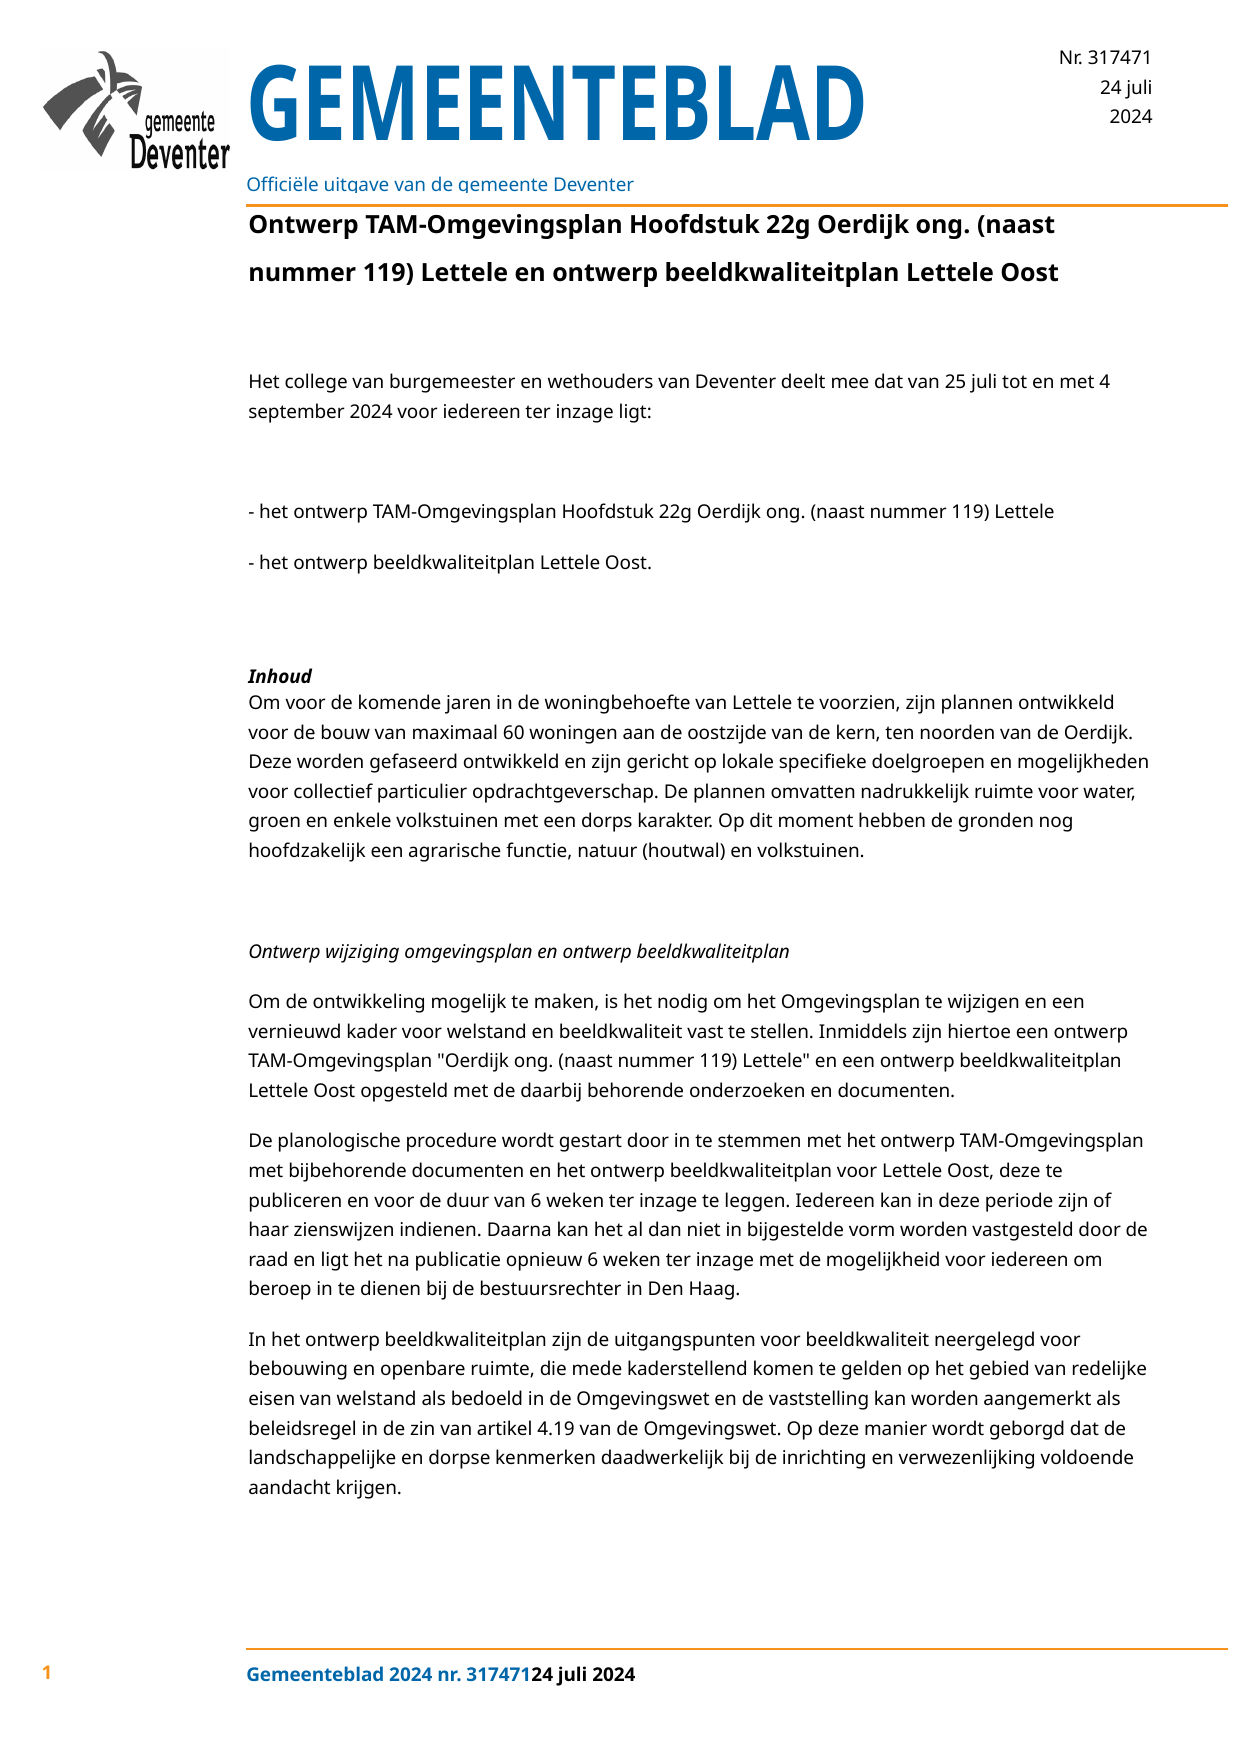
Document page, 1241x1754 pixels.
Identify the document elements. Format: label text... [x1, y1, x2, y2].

text - het ontwerp beeldkwaliteitplan Lettele Oost. [248, 549, 1152, 575]
text Om voor de komende jaren in de woningbehoefte van Lettele te voorzien, zijn plannen ontwikkeld voor de bouw van maximaal 60 woningen aan de oostzijde van de kern, ten noorden van de Oerdijk. Deze worden gefaseerd ontwikkeld en zijn gericht op lokale specifieke doelgroepen en mogelijkheden voor collectief particulier opdrachtgeverschap. De plannen omvatten nadrukkelijk ruimte voor water, groen en enkele volkstuinen met een dorps karakter. Op dit moment hebben de gronden nog hoofdzakelijk een agrarische functie, natuur (houtwal) en volkstuinen. [248, 689, 1152, 863]
text Inhoud [248, 663, 1152, 689]
picture [41, 47, 231, 172]
text - het ontwerp TAM-Omgevingsplan Hoofdstuk 22g Oerdijk ong. (naast nummer 119) Lettele [248, 499, 1152, 524]
text Om de ontwikkeling mogelijk te maken, is het nodig om het Omgevingsplan te wijzigen en een vernieuwd kader voor welstand en beeldkwaliteit vast te stellen. Inmiddels zijn hiertoe een ontwerp TAM-Omgevingsplan "Oerdijk ong. (naast nummer 119) Lettele" en een ontwerp beeldkwaliteitplan Lettele Oost opgesteld met de daarbij behorende onderzoeken en documenten. [248, 988, 1152, 1103]
text Ontwerp TAM-Omgevingsplan Hoofdstuk 22g Oerdijk ong. (naast nummer 119) Lettele en ontwerp beeldkwaliteitplan Lettele Oost [248, 207, 1152, 288]
text Ontwerp wijziging omgevingsplan en ontwerp beeldkwaliteitplan [248, 938, 1152, 964]
text In het ontwerp beeldkwaliteitplan zijn de uitgangspunten voor beeldkwaliteit neergelegd voor bebouwing en openbare ruimte, die mede kaderstellend komen te gelden op het gebied van redelijke eisen van welstand als bedoeld in de Omgevingswet en de vaststelling kan worden aangemerkt als beleidsregel in de zin van artikel 4.19 van de Omgevingswet. Op deze manier wordt geborgd dat de landschappelijke en dorpse kenmerken daadwerkelijk bij de inrichting en verwezenlijking voldoende aandacht krijgen. [248, 1326, 1152, 1499]
text De planologische procedure wordt gestart door in te stemmen met het ontwerp TAM-Omgevingsplan met bijbehorende documenten en het ontwerp beeldkwaliteitplan voor Lettele Oost, deze te publiceren en voor de duur van 6 weken ter inzage te leggen. Iedereen kan in deze periode zijn of haar zienswijzen indienen. Daarna kan het al dan niet in bijgestelde vorm worden vastgesteld door de raad en ligt het na publicatie opnieuw 6 weken ter inzage met de mogelijkheid voor iedereen om beroep in te dienen bij de bestuursrechter in Den Haag. [248, 1128, 1152, 1301]
text Het college van burgemeester en wethouders van Deventer deelt mee dat van 25 juli tot en met 4 september 2024 voor iedereen ter inzage ligt: [248, 368, 1152, 424]
